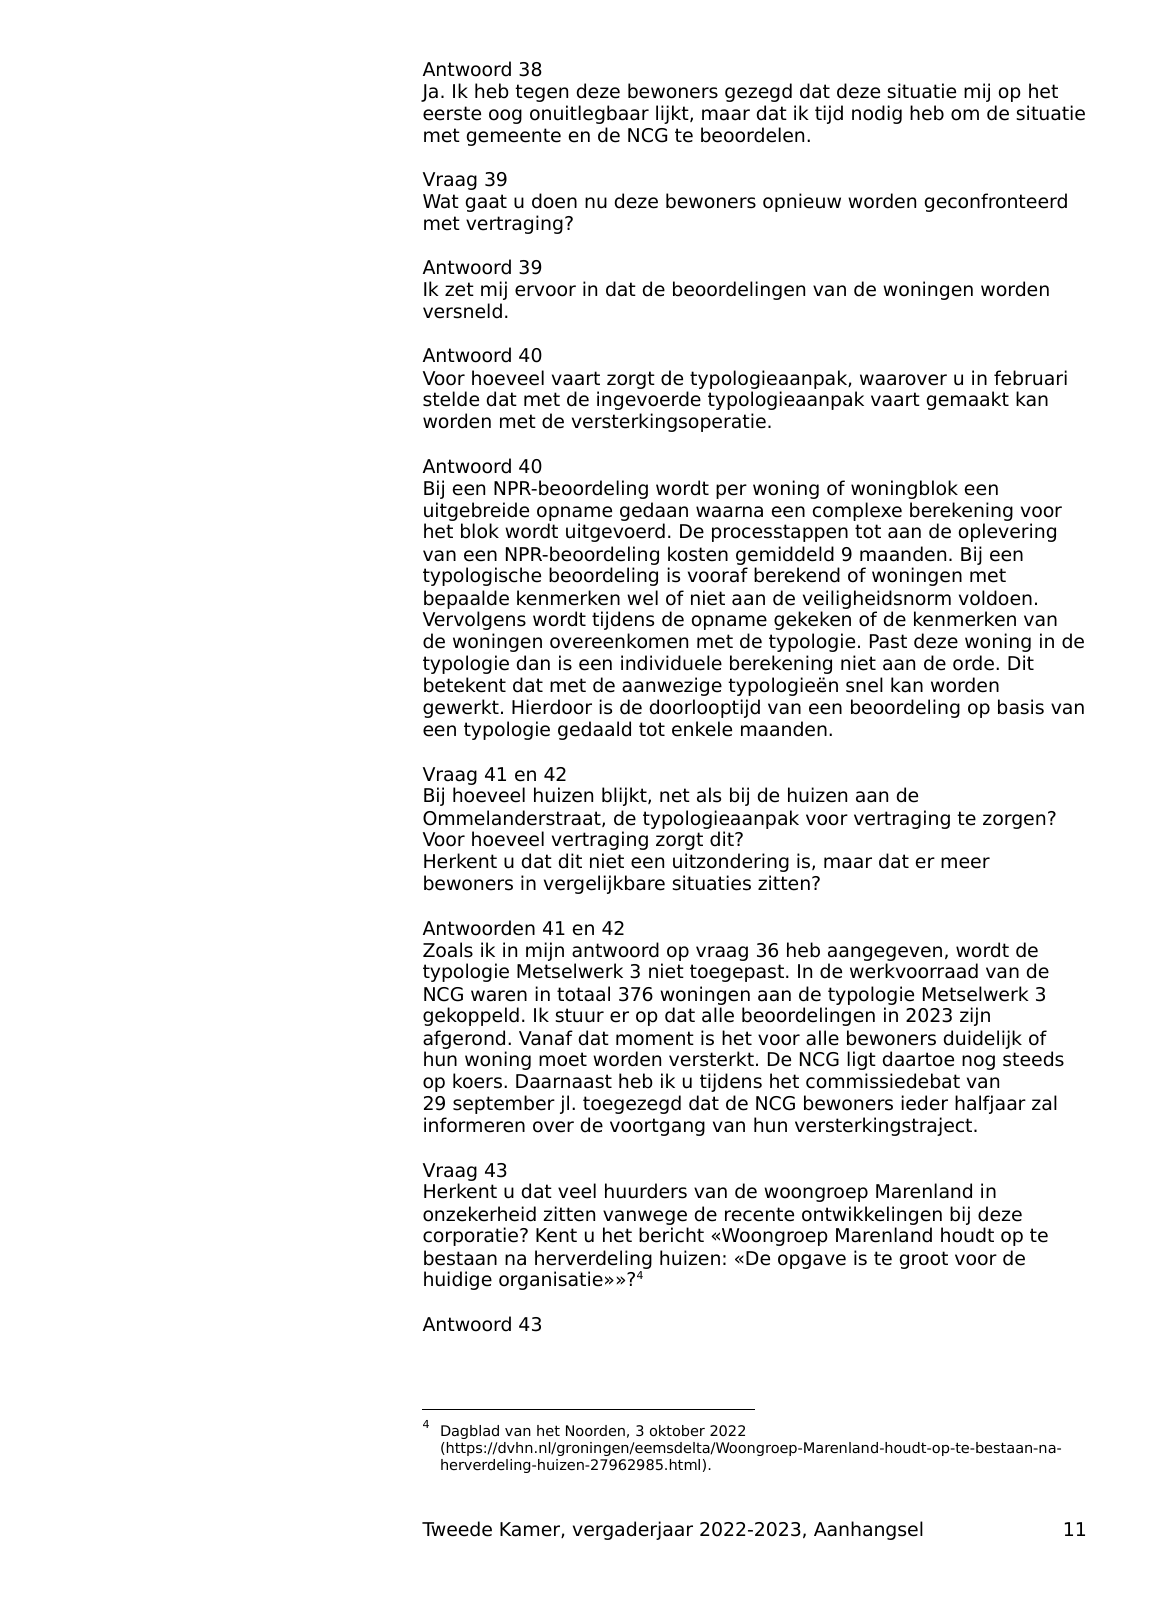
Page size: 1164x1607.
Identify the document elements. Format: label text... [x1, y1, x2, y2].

text Vraag 39 [422, 169, 1087, 191]
text Voor hoeveel vaart zorgt de typologieaanpak, waarover u in februari stelde dat met de ingevoerde typologieaanpak vaart gemaakt kan worden met de versterkingsoperatie. [422, 367, 1087, 433]
text Vraag 41 en 42 [422, 763, 1087, 785]
text Herkent u dat veel huurders van de woongroep Marenland in onzekerheid zitten vanwege de recente ontwikkelingen bij deze corporatie? Kent u het bericht «Woongroep Marenland houdt op te bestaan na herverdeling huizen: «De opgave is te groot voor de huidige organisatie»»? [422, 1181, 1087, 1291]
text Vraag 43 [422, 1159, 1087, 1181]
text Ik zet mij ervoor in dat de beoordelingen van de woningen worden versneld. [422, 279, 1087, 323]
text Antwoord 43 [422, 1313, 1087, 1336]
text Antwoorden 41 en 42 [422, 917, 1087, 939]
text Antwoord 38 [422, 59, 1087, 81]
text Zoals ik in mijn antwoord op vraag 36 heb aangegeven, wordt de typologie Metselwerk 3 niet toegepast. In de werkvoorraad van de NCG waren in totaal 376 woningen aan de typologie Metselwerk 3 gekoppeld. Ik stuur er op dat alle beoordelingen in 2023 zijn afgerond. Vanaf dat moment is het voor alle bewoners duidelijk of hun woning moet worden versterkt. De NCG ligt daartoe nog steeds op koers. Daarnaast heb ik u tijdens het commissiedebat van 29 september jl. toegezegd dat de NCG bewoners ieder halfjaar zal informeren over de voortgang van hun versterkingstraject. [422, 939, 1087, 1137]
text Bij een NPR-beoordeling wordt per woning of woningblok een uitgebreide opname gedaan waarna een complexe berekening voor het blok wordt uitgevoerd. De processtappen tot aan de oplevering van een NPR-beoordeling kosten gemiddeld 9 maanden. Bij een typologische beoordeling is vooraf berekend of woningen met bepaalde kenmerken wel of niet aan de veiligheidsnorm voldoen. Vervolgens wordt tijdens de opname gekeken of de kenmerken van de woningen overeenkomen met de typologie. Past deze woning in de typologie dan is een individuele berekening niet aan de orde. Dit betekent dat met de aanwezige typologieën snel kan worden gewerkt. Hierdoor is de doorlooptijd van een beoordeling op basis van een typologie gedaald tot enkele maanden. [422, 477, 1087, 741]
text Bij hoeveel huizen blijkt, net als bij de huizen aan de Ommelanderstraat, de typologieaanpak voor vertraging te zorgen? Voor hoeveel vertraging zorgt dit? [422, 785, 1087, 851]
text Herkent u dat dit niet een uitzondering is, maar dat er meer bewoners in vergelijkbare situaties zitten? [422, 851, 1087, 895]
text Dagblad van het Noorden, 3 oktober 2022 (https://dvhn.nl/groningen/eemsdelta/Woongroep-Marenland-houdt-op-te-bestaan-na-herverdeling-huizen-27962985.html). [422, 1418, 1087, 1474]
text Ja. Ik heb tegen deze bewoners gezegd dat deze situatie mij op het eerste oog onuitlegbaar lijkt, maar dat ik tijd nodig heb om de situatie met gemeente en de NCG te beoordelen. [422, 81, 1087, 147]
text Wat gaat u doen nu deze bewoners opnieuw worden geconfronteerd met vertraging? [422, 191, 1087, 235]
text Antwoord 40 [422, 345, 1087, 367]
text Antwoord 40 [422, 456, 1087, 477]
text Antwoord 39 [422, 257, 1087, 279]
